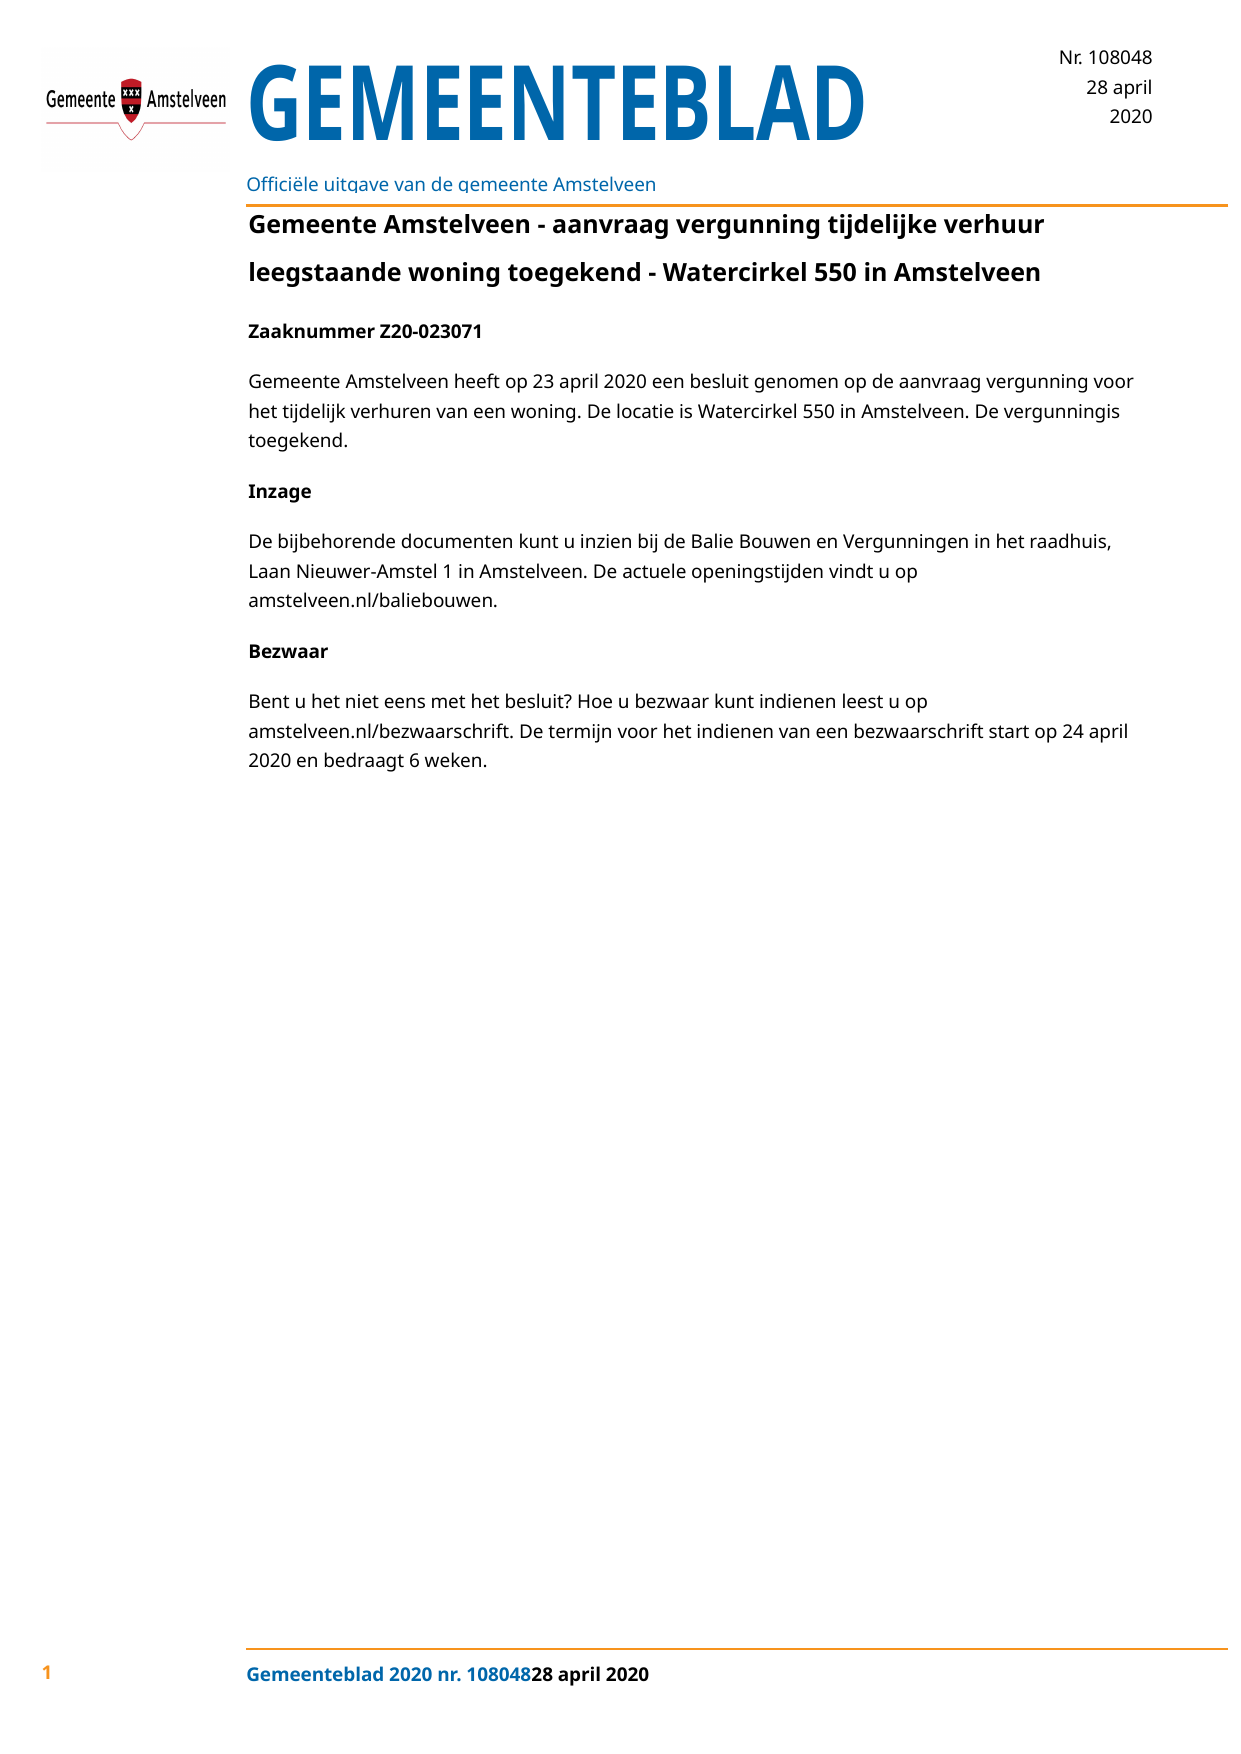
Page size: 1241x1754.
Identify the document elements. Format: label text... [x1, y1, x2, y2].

text Bent u het niet eens met het besluit? Hoe u bezwaar kunt indienen leest u op amstelveen.nl/bezwaarschrift. De termijn voor het indienen van een bezwaarschrift start op 24 april 2020 en bedraagt 6 weken. [248, 688, 1152, 773]
text Gemeente Amstelveen heeft op 23 april 2020 een besluit genomen op de aanvraag vergunning voor het tijdelijk verhuren van een woning. De locatie is Watercirkel 550 in Amstelveen. De vergunningis toegekend. [248, 368, 1152, 453]
text Gemeente Amstelveen - aanvraag vergunning tijdelijke verhuur leegstaande woning toegekend - Watercirkel 550 in Amstelveen [248, 207, 1152, 288]
text Inzage [248, 478, 1152, 504]
text De bijbehorende documenten kunt u inzien bij de Balie Bouwen en Vergunningen in het raadhuis, Laan Nieuwer-Amstel 1 in Amstelveen. De actuele openingstijden vindt u op amstelveen.nl/baliebouwen. [248, 528, 1152, 613]
picture [41, 47, 231, 172]
text Zaaknummer Z20-023071 [248, 318, 1152, 344]
text Bezwaar [248, 638, 1152, 664]
